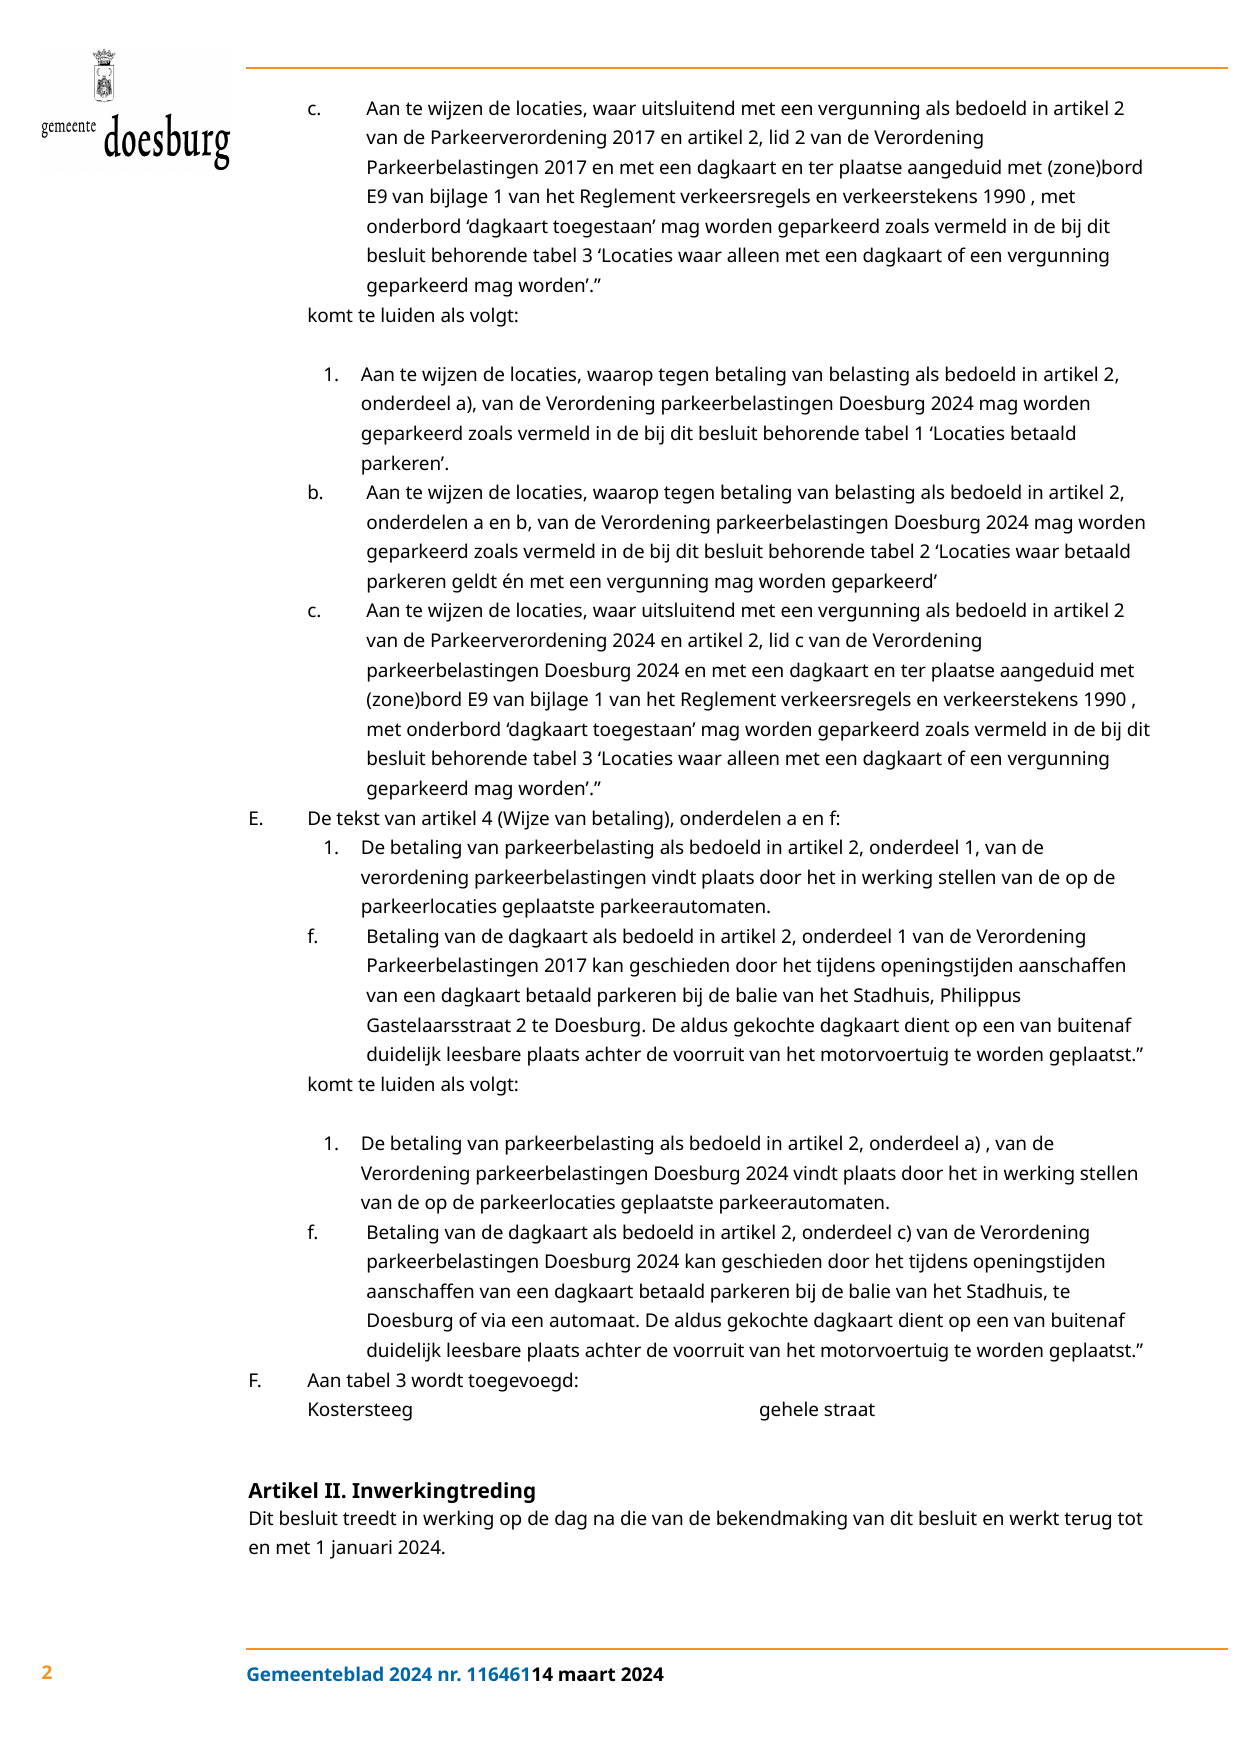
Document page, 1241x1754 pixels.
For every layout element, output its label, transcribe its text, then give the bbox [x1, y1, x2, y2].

list Aan te wijzen de locaties, waarop tegen betaling van belasting als bedoeld in artikel 2, onderdelen a en b, van de Verordening parkeerbelastingen Doesburg 2024 mag worden geparkeerd zoals vermeld in de bij dit besluit behorende tabel 2 ‘Locaties waar betaald parkeren geldt én met een vergunning mag worden geparkeerd’ [307, 479, 1152, 594]
table_header Kostersteeg [307, 1397, 759, 1422]
list Aan te wijzen de locaties, waar uitsluitend met een vergunning als bedoeld in artikel 2 van de Parkeerverordening 2024 en artikel 2, lid c van de Verordening parkeerbelastingen Doesburg 2024 en met een dagkaart en ter plaatse aangeduid met (zone)bord E9 van bijlage 1 van het Reglement verkeersregels en verkeerstekens 1990 , met onderbord ‘dagkaart toegestaan’ mag worden geparkeerd zoals vermeld in de bij dit besluit behorende tabel 3 ‘Locaties waar alleen met een dagkaart of een vergunning geparkeerd mag worden’.” [307, 598, 1152, 801]
list Aan te wijzen de locaties, waar uitsluitend met een vergunning als bedoeld in artikel 2 van de Parkeerverordening 2017 en artikel 2, lid 2 van de Verordening Parkeerbelastingen 2017 en met een dagkaart en ter plaatse aangeduid met (zone)bord E9 van bijlage 1 van het Reglement verkeersregels en verkeerstekens 1990 , met onderbord ‘dagkaart toegestaan’ mag worden geparkeerd zoals vermeld in de bij dit besluit behorende tabel 3 ‘Locaties waar alleen met een dagkaart of een vergunning geparkeerd mag worden’.” [307, 95, 1152, 298]
list komt te luiden als volgt: [248, 1071, 1152, 1097]
text Artikel II. Inwerkingtreding [248, 1476, 1152, 1505]
picture [41, 47, 231, 172]
list komt te luiden als volgt: [248, 302, 1152, 328]
list Aan tabel 3 wordt toegevoegd: [248, 1367, 1152, 1393]
list De tekst van artikel 4 (Wijze van betaling), onderdelen a en f: [248, 805, 1152, 831]
list De betaling van parkeerbelasting als bedoeld in artikel 2, onderdeel a) , van de Verordening parkeerbelastingen Doesburg 2024 vindt plaats door het in werking stellen van de op de parkeerlocaties geplaatste parkeerautomaten. [323, 1130, 1152, 1215]
table_header gehele straat [759, 1397, 1211, 1422]
list Aan te wijzen de locaties, waarop tegen betaling van belasting als bedoeld in artikel 2, onderdeel a), van de Verordening parkeerbelastingen Doesburg 2024 mag worden geparkeerd zoals vermeld in de bij dit besluit behorende tabel 1 ‘Locaties betaald parkeren’. [323, 361, 1152, 476]
list Betaling van de dagkaart als bedoeld in artikel 2, onderdeel c) van de Verordening parkeerbelastingen Doesburg 2024 kan geschieden door het tijdens openingstijden aanschaffen van een dagkaart betaald parkeren bij de balie van het Stadhuis, te Doesburg of via een automaat. De aldus gekochte dagkaart dient op een van buitenaf duidelijk leesbare plaats achter de voorruit van het motorvoertuig te worden geplaatst.” [307, 1219, 1152, 1363]
list De betaling van parkeerbelasting als bedoeld in artikel 2, onderdeel 1, van de verordening parkeerbelastingen vindt plaats door het in werking stellen van de op de parkeerlocaties geplaatste parkeerautomaten. [323, 834, 1152, 919]
text Dit besluit treedt in werking op de dag na die van de bekendmaking van dit besluit en werkt terug tot en met 1 januari 2024. [248, 1505, 1152, 1560]
list Betaling van de dagkaart als bedoeld in artikel 2, onderdeel 1 van de Verordening Parkeerbelastingen 2017 kan geschieden door het tijdens openingstijden aanschaffen van een dagkaart betaald parkeren bij de balie van het Stadhuis, Philippus Gastelaarsstraat 2 te Doesburg. De aldus gekochte dagkaart dient op een van buitenaf duidelijk leesbare plaats achter de voorruit van het motorvoertuig te worden geplaatst.” [307, 923, 1152, 1067]
